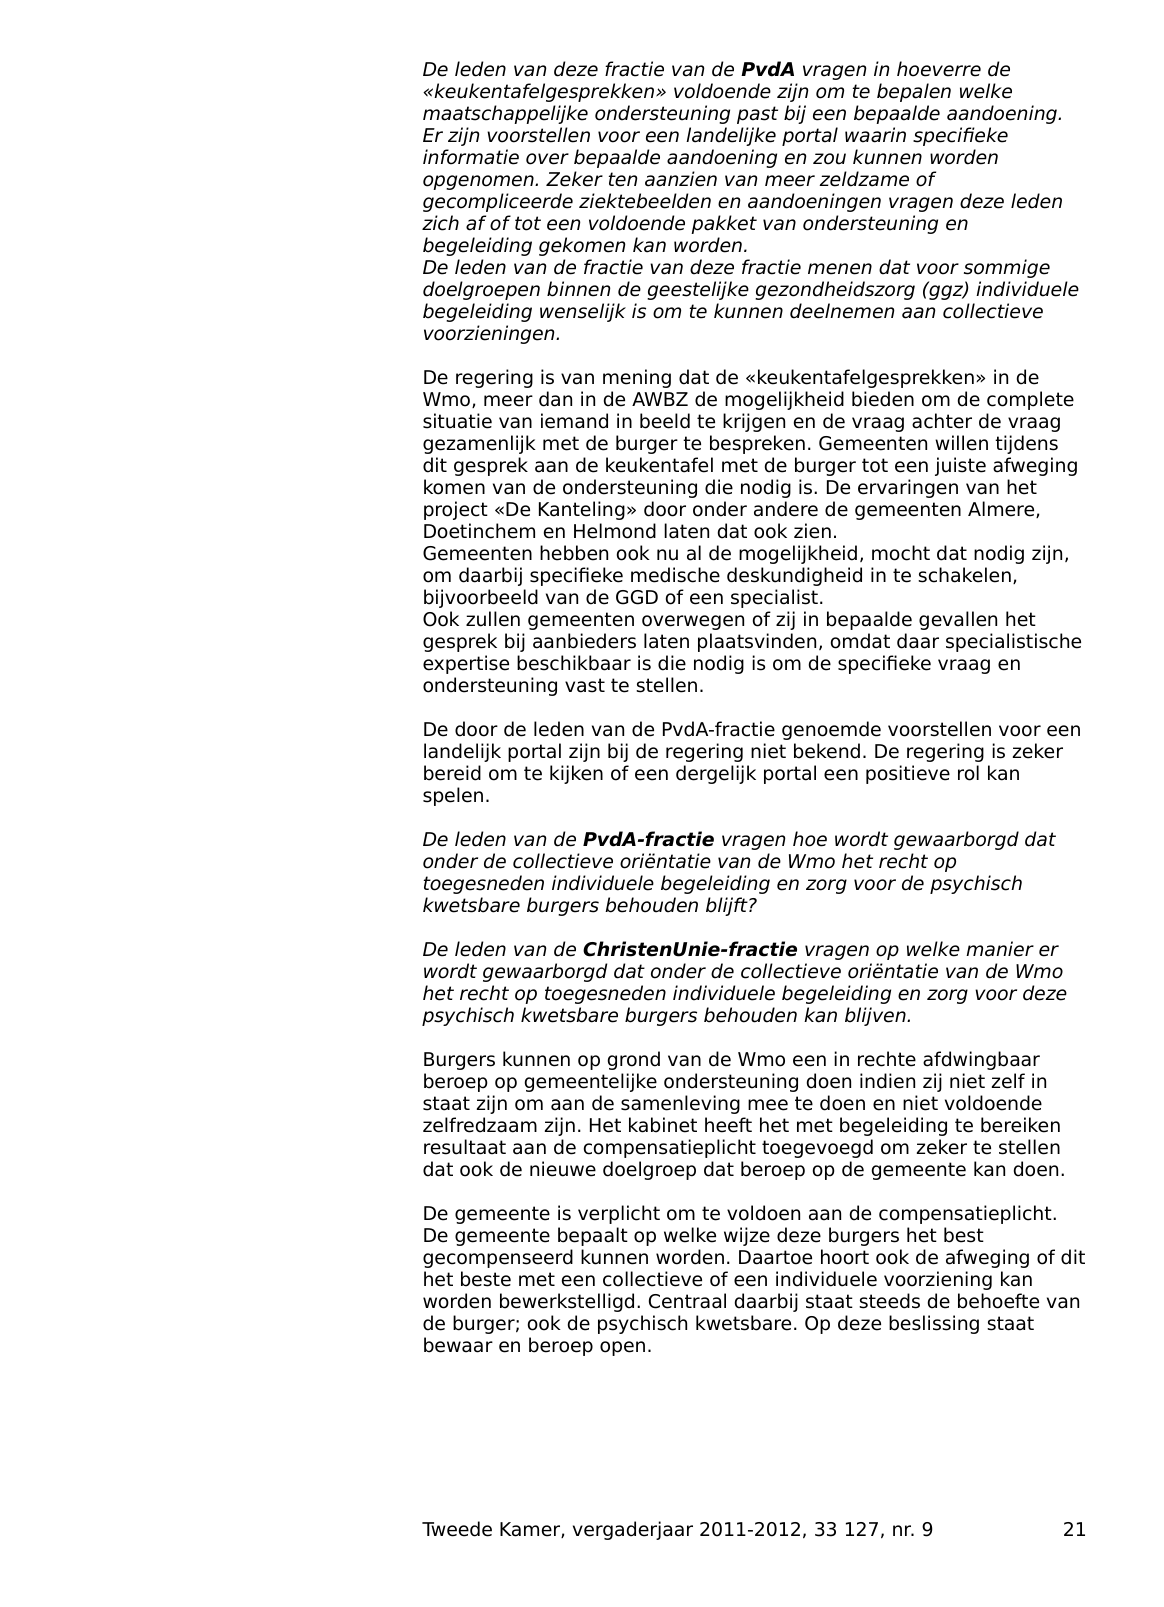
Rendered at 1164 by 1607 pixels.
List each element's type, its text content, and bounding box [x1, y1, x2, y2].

text De leden van de fractie van deze fractie menen dat voor sommige doelgroepen binnen de geestelijke gezondheidszorg (ggz) individuele begeleiding wenselijk is om te kunnen deelnemen aan collectieve voorzieningen. [422, 257, 1087, 345]
text Burgers kunnen op grond van de Wmo een in rechte afdwingbaar beroep op gemeentelijke ondersteuning doen indien zij niet zelf in staat zijn om aan de samenleving mee te doen en niet voldoende zelfredzaam zijn. Het kabinet heeft het met begeleiding te bereiken resultaat aan de compensatieplicht toegevoegd om zeker te stellen dat ook de nieuwe doelgroep dat beroep op de gemeente kan doen. [422, 1049, 1087, 1181]
text De leden van de ChristenUnie-fractie vragen op welke manier er wordt gewaarborgd dat onder de collectieve oriëntatie van de Wmo het recht op toegesneden individuele begeleiding en zorg voor deze psychisch kwetsbare burgers behouden kan blijven. [422, 939, 1087, 1027]
text De gemeente is verplicht om te voldoen aan de compensatieplicht. De gemeente bepaalt op welke wijze deze burgers het best gecompenseerd kunnen worden. Daartoe hoort ook de afweging of dit het beste met een collectieve of een individuele voorziening kan worden bewerkstelligd. Centraal daarbij staat steeds de behoefte van de burger; ook de psychisch kwetsbare. Op deze beslissing staat bewaar en beroep open. [422, 1203, 1087, 1357]
text De leden van de PvdA-fractie vragen hoe wordt gewaarborgd dat onder de collectieve oriëntatie van de Wmo het recht op toegesneden individuele begeleiding en zorg voor de psychisch kwetsbare burgers behouden blijft? [422, 829, 1087, 917]
text De door de leden van de PvdA-fractie genoemde voorstellen voor een landelijk portal zijn bij de regering niet bekend. De regering is zeker bereid om te kijken of een dergelijk portal een positieve rol kan spelen. [422, 719, 1087, 807]
text Gemeenten hebben ook nu al de mogelijkheid, mocht dat nodig zijn, om daarbij specifieke medische deskundigheid in te schakelen, bijvoorbeeld van de GGD of een specialist. [422, 543, 1087, 609]
text De regering is van mening dat de «keukentafelgesprekken» in de Wmo, meer dan in de AWBZ de mogelijkheid bieden om de complete situatie van iemand in beeld te krijgen en de vraag achter de vraag gezamenlijk met de burger te bespreken. Gemeenten willen tijdens dit gesprek aan de keukentafel met de burger tot een juiste afweging komen van de ondersteuning die nodig is. De ervaringen van het project «De Kanteling» door onder andere de gemeenten Almere, Doetinchem en Helmond laten dat ook zien. [422, 367, 1087, 543]
text Ook zullen gemeenten overwegen of zij in bepaalde gevallen het gesprek bij aanbieders laten plaatsvinden, omdat daar specialistische expertise beschikbaar is die nodig is om de specifieke vraag en ondersteuning vast te stellen. [422, 609, 1087, 697]
text De leden van deze fractie van de PvdA vragen in hoeverre de «keukentafelgesprekken» voldoende zijn om te bepalen welke maatschappelijke ondersteuning past bij een bepaalde aandoening. Er zijn voorstellen voor een landelijke portal waarin specifieke informatie over bepaalde aandoening en zou kunnen worden opgenomen. Zeker ten aanzien van meer zeldzame of gecompliceerde ziektebeelden en aandoeningen vragen deze leden zich af of tot een voldoende pakket van ondersteuning en begeleiding gekomen kan worden. [422, 59, 1087, 257]
